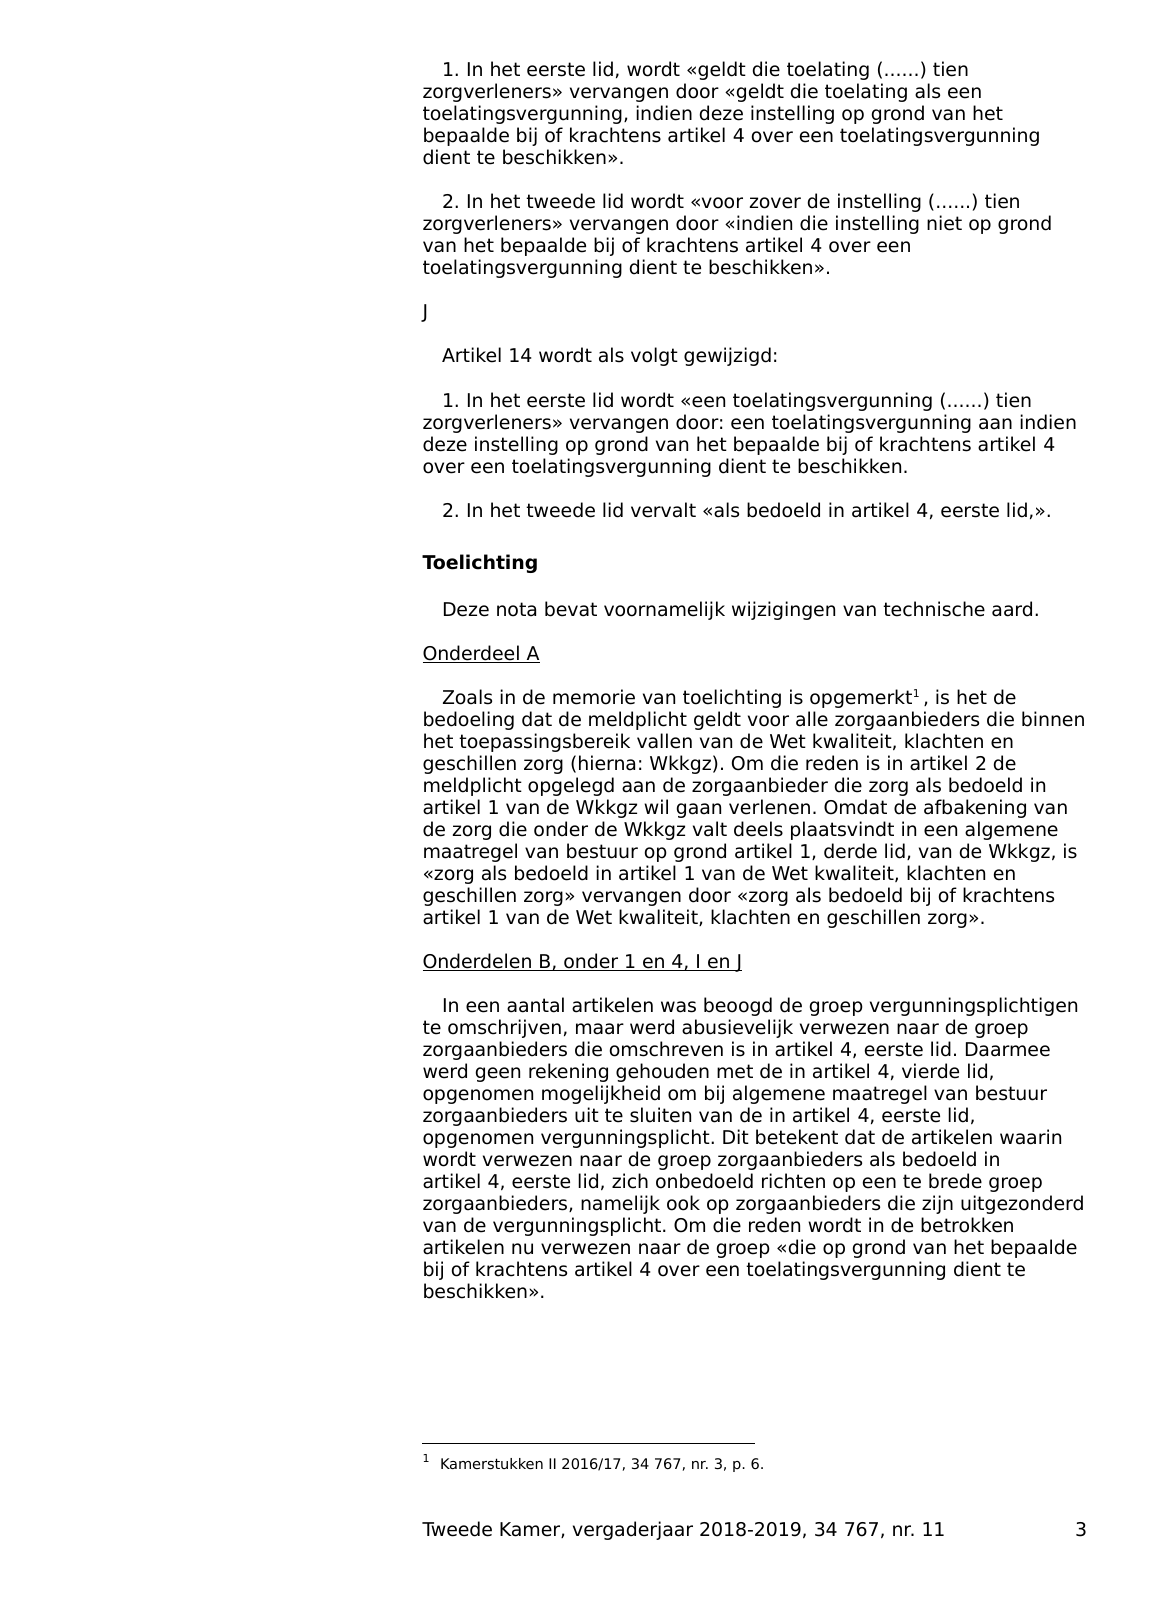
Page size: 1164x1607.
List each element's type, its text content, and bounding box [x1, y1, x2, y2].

subtitle Toelichting [422, 552, 1087, 574]
text 2. In het tweede lid vervalt «als bedoeld in artikel 4, eerste lid,». [422, 500, 1087, 522]
text 1. In het eerste lid, wordt «geldt die toelating (......) tien zorgverleners» vervangen door «geldt die toelating als een toelatingsvergunning, indien deze instelling op grond van het bepaalde bij of krachtens artikel 4 over een toelatingsvergunning dient te beschikken». [422, 59, 1087, 169]
text 2. In het tweede lid wordt «voor zover de instelling (......) tien zorgverleners» vervangen door «indien die instelling niet op grond van het bepaalde bij of krachtens artikel 4 over een toelatingsvergunning dient te beschikken». [422, 191, 1087, 279]
subtitle Onderdelen B, onder 1 en 4, I en J [422, 951, 1087, 973]
text 1. In het eerste lid wordt «een toelatingsvergunning (......) tien zorgverleners» vervangen door: een toelatingsvergunning aan indien deze instelling op grond van het bepaalde bij of krachtens artikel 4 over een toelatingsvergunning dient te beschikken. [422, 389, 1087, 477]
text In een aantal artikelen was beoogd de groep vergunningsplichtigen te omschrijven, maar werd abusievelijk verwezen naar de groep zorgaanbieders die omschreven is in artikel 4, eerste lid. Daarmee werd geen rekening gehouden met de in artikel 4, vierde lid, opgenomen mogelijkheid om bij algemene maatregel van bestuur zorgaanbieders uit te sluiten van de in artikel 4, eerste lid, opgenomen vergunningsplicht. Dit betekent dat de artikelen waarin wordt verwezen naar de groep zorgaanbieders als bedoeld in artikel 4, eerste lid, zich onbedoeld richten op een te brede groep zorgaanbieders, namelijk ook op zorgaanbieders die zijn uitgezonderd van de vergunningsplicht. Om die reden wordt in de betrokken artikelen nu verwezen naar de groep «die op grond van het bepaalde bij of krachtens artikel 4 over een toelatingsvergunning dient te beschikken». [422, 995, 1087, 1303]
text Kamerstukken II 2016/17, 34 767, nr. 3, p. 6. [422, 1452, 1087, 1474]
text Deze nota bevat voornamelijk wijzigingen van technische aard. [422, 599, 1087, 621]
subtitle J [422, 301, 1087, 323]
text Zoals in de memorie van toelichting is opgemerkt, is het de bedoeling dat de meldplicht geldt voor alle zorgaanbieders die binnen het toepassingsbereik vallen van de Wet kwaliteit, klachten en geschillen zorg (hierna: Wkkgz). Om die reden is in artikel 2 de meldplicht opgelegd aan de zorgaanbieder die zorg als bedoeld in artikel 1 van de Wkkgz wil gaan verlenen. Omdat de afbakening van de zorg die onder de Wkkgz valt deels plaatsvindt in een algemene maatregel van bestuur op grond artikel 1, derde lid, van de Wkkgz, is «zorg als bedoeld in artikel 1 van de Wet kwaliteit, klachten en geschillen zorg» vervangen door «zorg als bedoeld bij of krachtens artikel 1 van de Wet kwaliteit, klachten en geschillen zorg». [422, 687, 1087, 929]
subtitle Onderdeel A [422, 643, 1087, 665]
text Artikel 14 wordt als volgt gewijzigd: [422, 345, 1087, 367]
